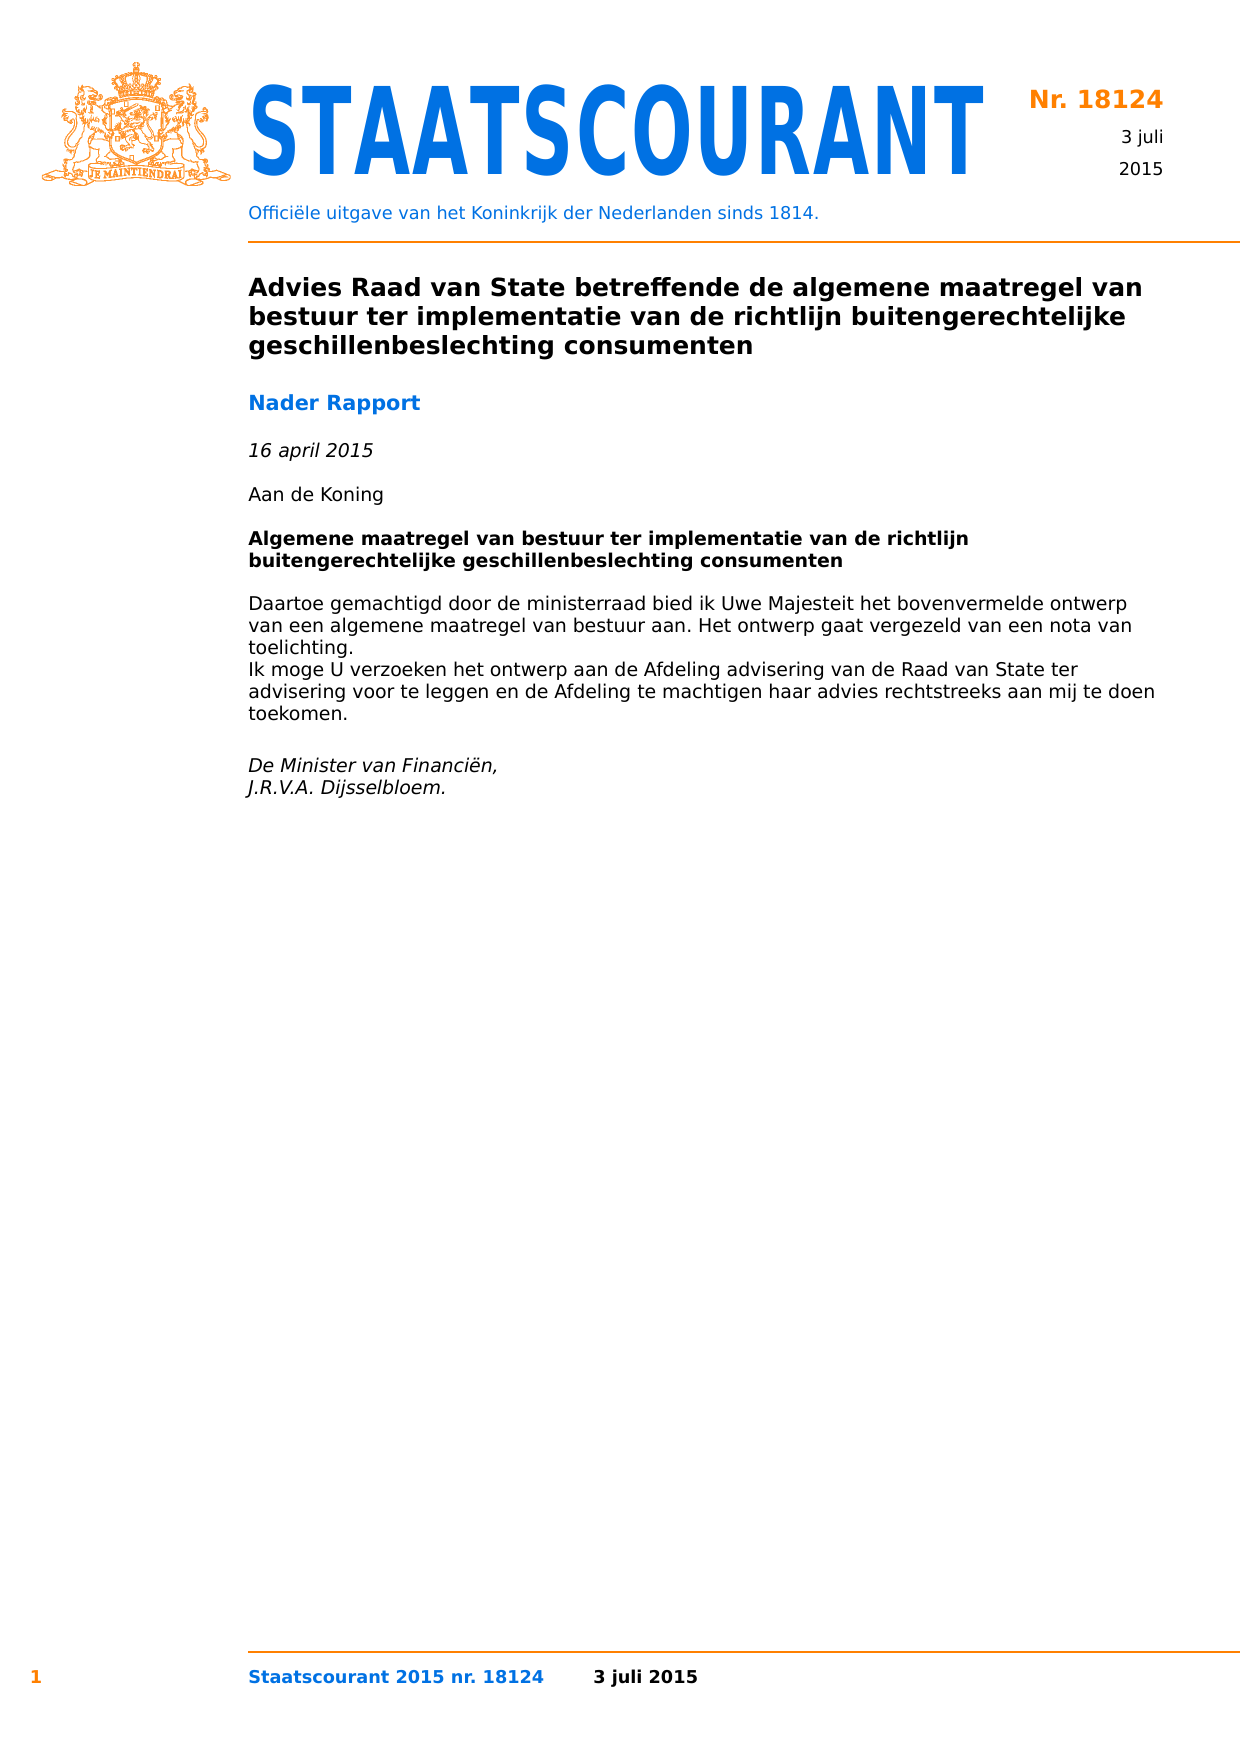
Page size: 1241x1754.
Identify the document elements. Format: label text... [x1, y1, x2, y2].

table_header STAATSCOURANT [248, 62, 998, 203]
text Daartoe gemachtigd door de ministerraad bied ik Uwe Majesteit het bovenvermelde ontwerp van een algemene maatregel van bestuur aan. Het ontwerp gaat vergezeld van een nota van toelichting. [248, 593, 1163, 659]
table_cell 2015 [998, 153, 1240, 203]
text Ik moge U verzoeken het ontwerp aan de Afdeling advisering van de Raad van State ter advisering voor te leggen en de Afdeling te machtigen haar advies rechtstreeks aan mij te doen toekomen. [248, 659, 1163, 725]
table_cell 3 juli [998, 121, 1240, 153]
text Algemene maatregel van bestuur ter implementatie van de richtlijn buitengerechtelijke geschillenbeslechting consumenten [248, 527, 1163, 571]
subtitle Nader Rapport [248, 391, 1163, 415]
table_header [25, 62, 248, 241]
subtitle Advies Raad van State betreffende de algemene maatregel van bestuur ter implementatie van de richtlijn buitengerechtelijke geschillenbeslechting consumenten [248, 273, 1163, 361]
text De Minister van Financiën, J.R.V.A. Dijsselbloem. [248, 755, 1163, 799]
text Aan de Koning [248, 484, 1163, 506]
table_header Nr. 18124 [998, 62, 1240, 121]
picture [41, 62, 231, 186]
text 16 april 2015 [248, 440, 1163, 462]
table_cell Officiële uitgave van het Koninkrijk der Nederlanden sinds 1814. [248, 203, 1240, 241]
